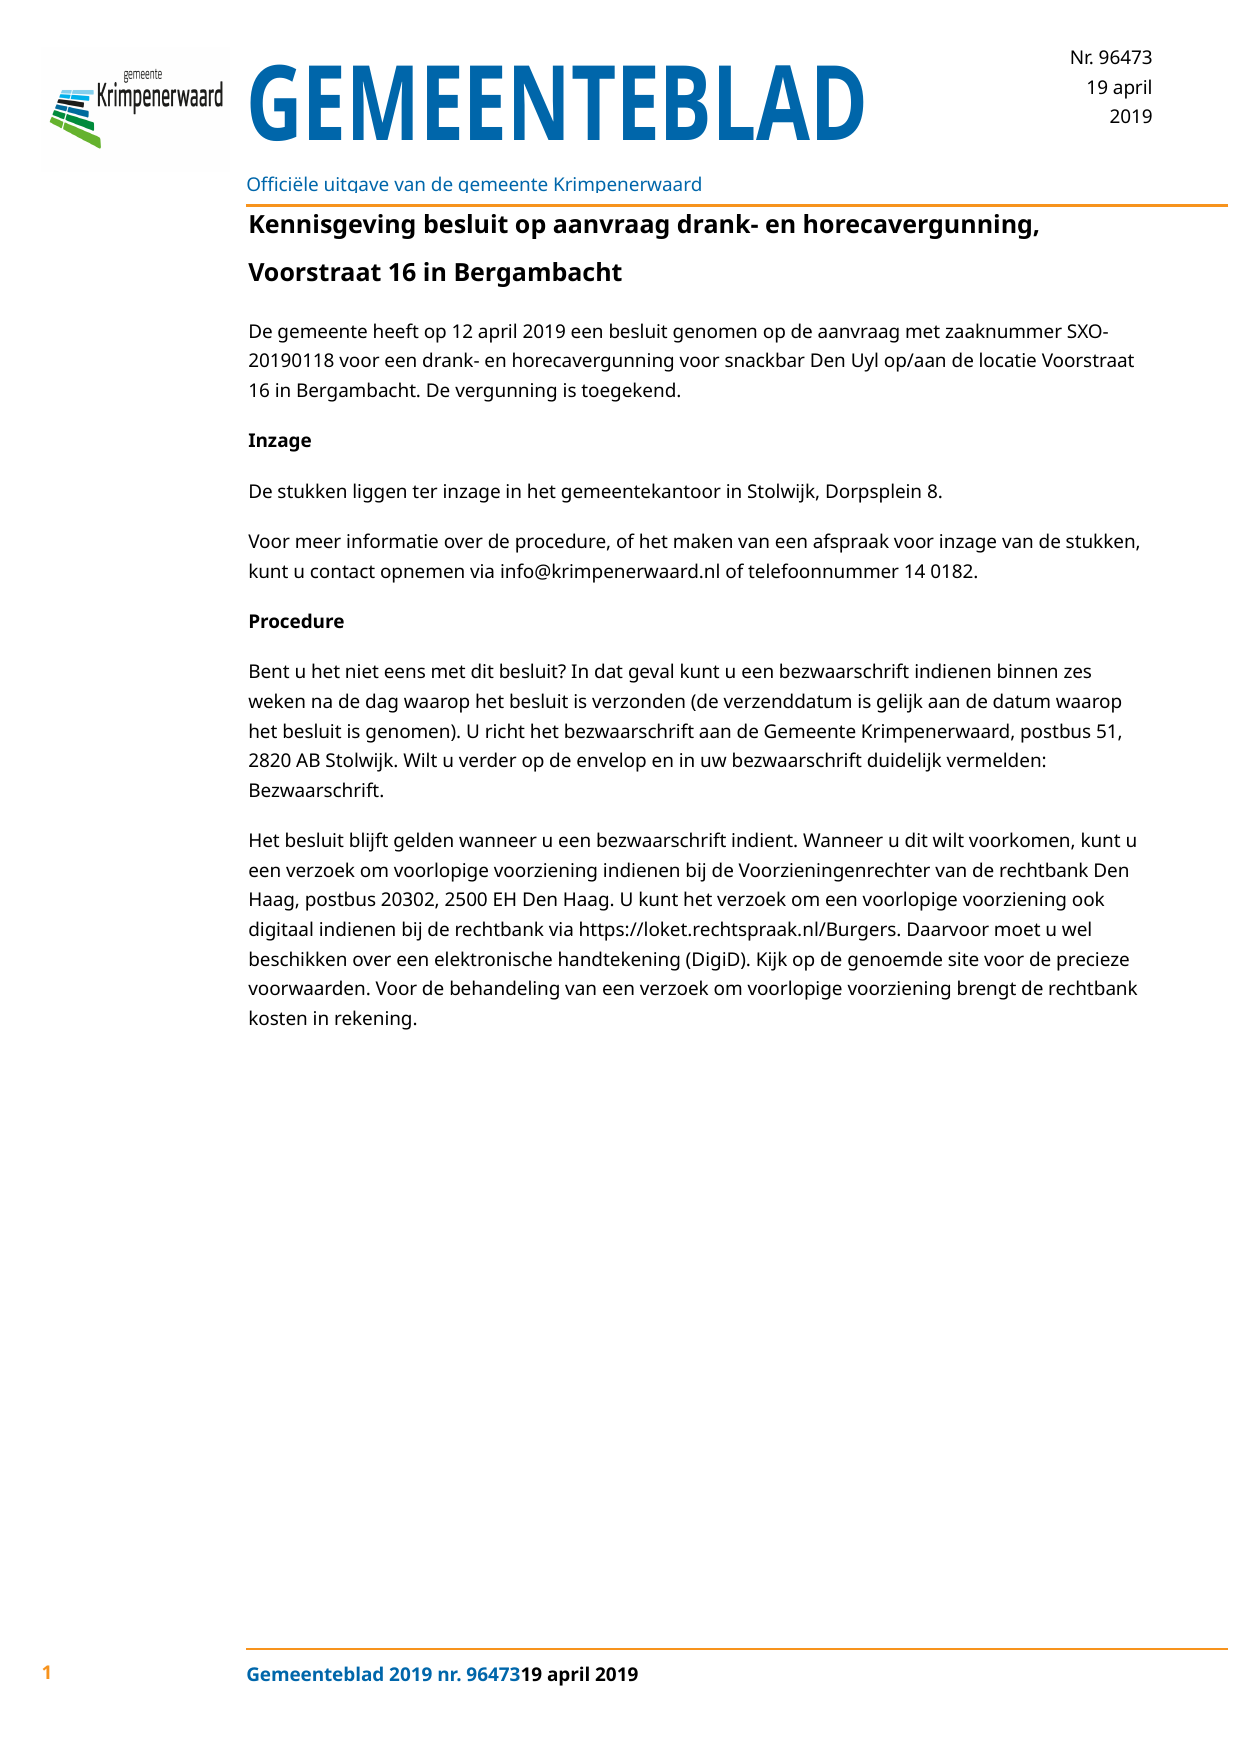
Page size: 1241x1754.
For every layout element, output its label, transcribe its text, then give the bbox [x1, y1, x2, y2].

text Inzage [248, 427, 1152, 453]
picture [41, 47, 231, 172]
text Kennisgeving besluit op aanvraag drank- en horecavergunning, Voorstraat 16 in Bergambacht [248, 207, 1152, 288]
text Procedure [248, 608, 1152, 634]
text Voor meer informatie over de procedure, of het maken van een afspraak voor inzage van de stukken, kunt u contact opnemen via info@krimpenerwaard.nl of telefoonnummer 14 0182. [248, 528, 1152, 584]
text Het besluit blijft gelden wanneer u een bezwaarschrift indient. Wanneer u dit wilt voorkomen, kunt u een verzoek om voorlopige voorziening indienen bij de Voorzieningenrechter van de rechtbank Den Haag, postbus 20302, 2500 EH Den Haag. U kunt het verzoek om een voorlopige voorziening ook digitaal indienen bij de rechtbank via https://loket.rechtspraak.nl/Burgers. Daarvoor moet u wel beschikken over een elektronische handtekening (DigiD). Kijk op de genoemde site voor de precieze voorwaarden. Voor de behandeling van een verzoek om voorlopige voorziening brengt de rechtbank kosten in rekening. [248, 827, 1152, 1031]
text De gemeente heeft op 12 april 2019 een besluit genomen op de aanvraag met zaaknummer SXO-20190118 voor een drank- en horecavergunning voor snackbar Den Uyl op/aan de locatie Voorstraat 16 in Bergambacht. De vergunning is toegekend. [248, 318, 1152, 403]
text De stukken liggen ter inzage in het gemeentekantoor in Stolwijk, Dorpsplein 8. [248, 478, 1152, 504]
text Bent u het niet eens met dit besluit? In dat geval kunt u een bezwaarschrift indienen binnen zes weken na de dag waarop het besluit is verzonden (de verzenddatum is gelijk aan de datum waarop het besluit is genomen). U richt het bezwaarschrift aan de Gemeente Krimpenerwaard, postbus 51, 2820 AB Stolwijk. Wilt u verder op de envelop en in uw bezwaarschrift duidelijk vermelden: Bezwaarschrift. [248, 659, 1152, 803]
